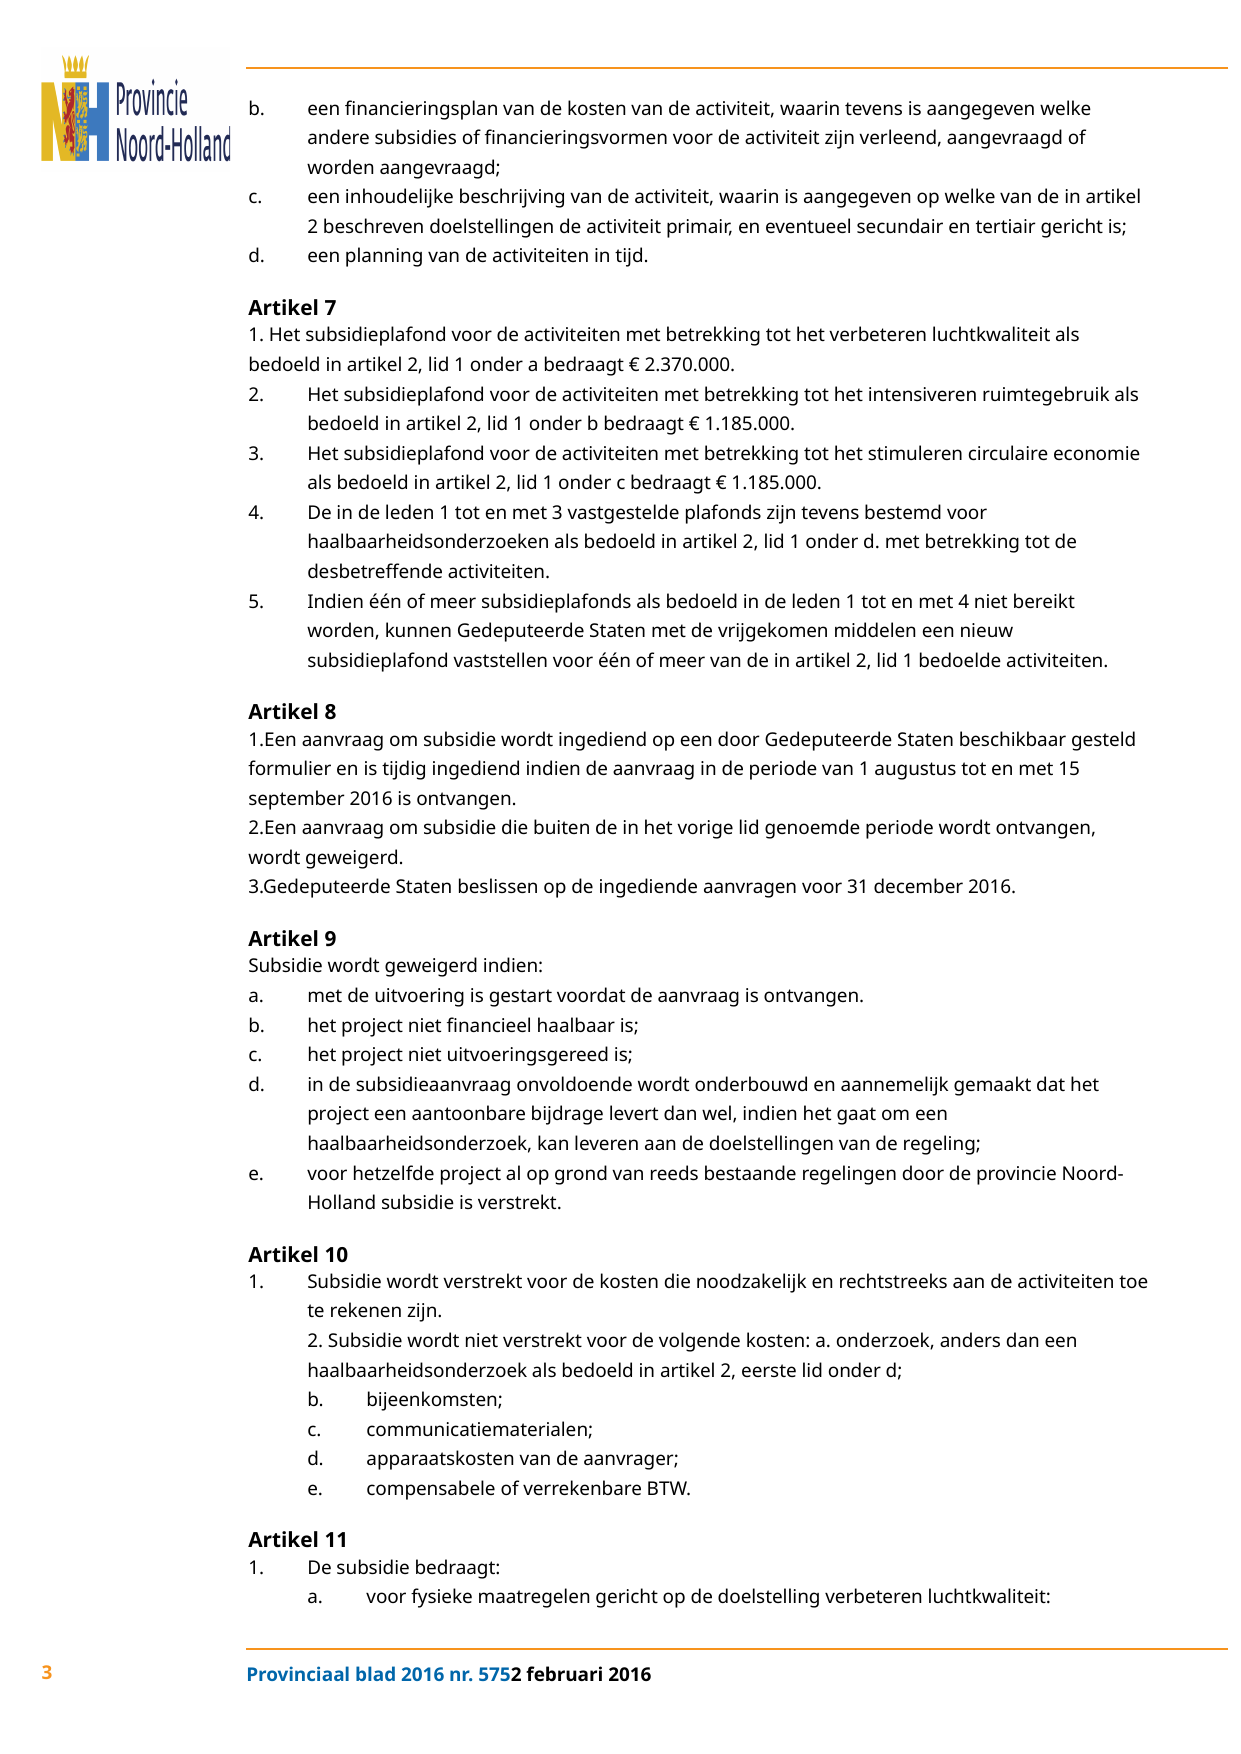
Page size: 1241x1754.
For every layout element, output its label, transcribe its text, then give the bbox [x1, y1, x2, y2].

list voor fysieke maatregelen gericht op de doelstelling verbeteren luchtkwaliteit: [307, 1584, 1152, 1609]
list in de subsidieaanvraag onvoldoende wordt onderbouwd en aannemelijk gemaakt dat het project een aantoonbare bijdrage levert dan wel, indien het gaat om een haalbaarheidsonderzoek, kan leveren aan de doelstellingen van de regeling; [248, 1071, 1152, 1156]
list De in de leden 1 tot en met 3 vastgestelde plafonds zijn tevens bestemd voor haalbaarheidsonderzoeken als bedoeld in artikel 2, lid 1 onder d. met betrekking tot de desbetreffende activiteiten. [248, 499, 1152, 584]
list een financieringsplan van de kosten van de activiteit, waarin tevens is aangegeven welke andere subsidies of financieringsvormen voor de activiteit zijn verleend, aangevraagd of worden aangevraagd; [248, 95, 1152, 180]
text Artikel 11 [248, 1526, 1152, 1554]
text 1.Een aanvraag om subsidie wordt ingediend op een door Gedeputeerde Staten beschikbaar gesteld formulier en is tijdig ingediend indien de aanvraag in de periode van 1 augustus tot en met 15 september 2016 is ontvangen. [248, 726, 1152, 811]
list het project niet financieel haalbaar is; [248, 1012, 1152, 1037]
text Artikel 9 [248, 924, 1152, 953]
list Het subsidieplafond voor de activiteiten met betrekking tot het stimuleren circulaire economie als bedoeld in artikel 2, lid 1 onder c bedraagt € 1.185.000. [248, 440, 1152, 495]
list apparaatskosten van de aanvrager; [307, 1446, 1152, 1471]
list Het subsidieplafond voor de activiteiten met betrekking tot het intensiveren ruimtegebruik als bedoeld in artikel 2, lid 1 onder b bedraagt € 1.185.000. [248, 381, 1152, 436]
text Artikel 10 [248, 1240, 1152, 1268]
list bijeenkomsten; [307, 1386, 1152, 1412]
list een inhoudelijke beschrijving van de activiteit, waarin is aangegeven op welke van de in artikel 2 beschreven doelstellingen de activiteit primair, en eventueel secundair en tertiair gericht is; [248, 183, 1152, 239]
text 1. Het subsidieplafond voor de activiteiten met betrekking tot het verbeteren luchtkwaliteit als bedoeld in artikel 2, lid 1 onder a bedraagt € 2.370.000. [248, 322, 1152, 377]
picture [41, 47, 231, 172]
text Artikel 8 [248, 697, 1152, 726]
text Artikel 7 [248, 293, 1152, 322]
list voor hetzelfde project al op grond van reeds bestaande regelingen door de provincie Noord-Holland subsidie is verstrekt. [248, 1160, 1152, 1215]
text 3.Gedeputeerde Staten beslissen op de ingediende aanvragen voor 31 december 2016. [248, 874, 1152, 899]
list Subsidie wordt verstrekt voor de kosten die noodzakelijk en rechtstreeks aan de activiteiten toe te rekenen zijn. [248, 1268, 1152, 1323]
text 2.Een aanvraag om subsidie die buiten de in het vorige lid genoemde periode wordt ontvangen, wordt geweigerd. [248, 814, 1152, 870]
list een planning van de activiteiten in tijd. [248, 243, 1152, 268]
text Subsidie wordt geweigerd indien: [248, 953, 1152, 978]
list met de uitvoering is gestart voordat de aanvraag is ontvangen. [248, 982, 1152, 1008]
list compensabele of verrekenbare BTW. [307, 1475, 1152, 1501]
list Indien één of meer subsidieplafonds als bedoeld in de leden 1 tot en met 4 niet bereikt worden, kunnen Gedeputeerde Staten met de vrijgekomen middelen een nieuw subsidieplafond vaststellen voor één of meer van de in artikel 2, lid 1 bedoelde activiteiten. [248, 588, 1152, 673]
list 2. Subsidie wordt niet verstrekt voor de volgende kosten: a. onderzoek, anders dan een haalbaarheidsonderzoek als bedoeld in artikel 2, eerste lid onder d; [248, 1327, 1152, 1383]
list De subsidie bedraagt: [248, 1554, 1152, 1580]
list communicatiematerialen; [307, 1416, 1152, 1442]
list het project niet uitvoeringsgereed is; [248, 1041, 1152, 1067]
